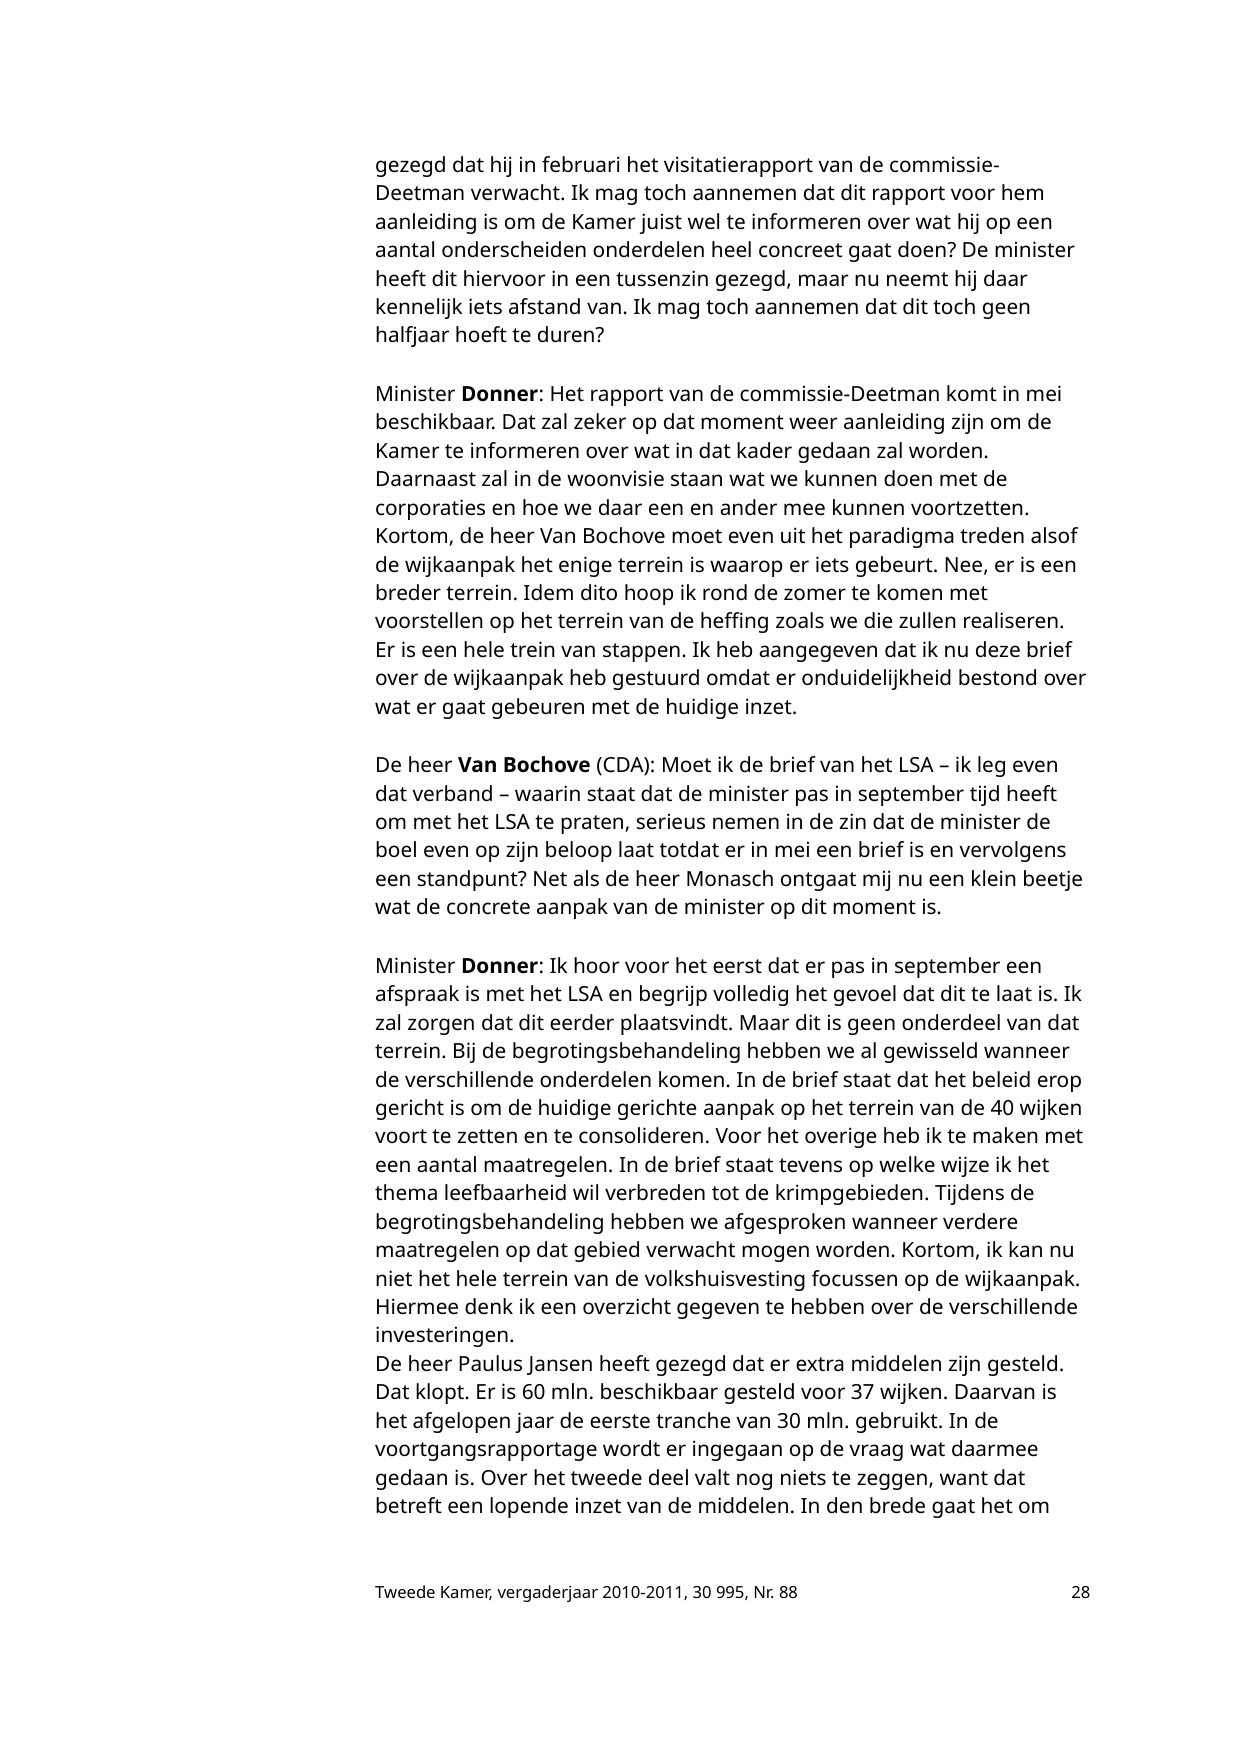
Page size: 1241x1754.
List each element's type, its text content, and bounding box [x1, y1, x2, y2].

text De heer Van Bochove (CDA): Moet ik de brief van het LSA – ik leg even dat verband – waarin staat dat de minister pas in september tijd heeft om met het LSA te praten, serieus nemen in de zin dat de minister de boel even op zijn beloop laat totdat er in mei een brief is en vervolgens een standpunt? Net als de heer Monasch ontgaat mij nu een klein beetje wat de concrete aanpak van de minister op dit moment is. [375, 750, 1090, 921]
text gezegd dat hij in februari het visitatierapport van de commissie-Deetman verwacht. Ik mag toch aannemen dat dit rapport voor hem aanleiding is om de Kamer juist wel te informeren over wat hij op een aantal onderscheiden onderdelen heel concreet gaat doen? De minister heeft dit hiervoor in een tussenzin gezegd, maar nu neemt hij daar kennelijk iets afstand van. Ik mag toch aannemen dat dit toch geen halfjaar hoeft te duren? [375, 150, 1090, 349]
text De heer Paulus Jansen heeft gezegd dat er extra middelen zijn gesteld. Dat klopt. Er is 60 mln. beschikbaar gesteld voor 37 wijken. Daarvan is het afgelopen jaar de eerste tranche van 30 mln. gebruikt. In de voortgangsrapportage wordt er ingegaan op de vraag wat daarmee gedaan is. Over het tweede deel valt nog niets te zeggen, want dat betreft een lopende inzet van de middelen. In den brede gaat het om [375, 1349, 1090, 1520]
text Minister Donner: Het rapport van de commissie-Deetman komt in mei beschikbaar. Dat zal zeker op dat moment weer aanleiding zijn om de Kamer te informeren over wat in dat kader gedaan zal worden. Daarnaast zal in de woonvisie staan wat we kunnen doen met de corporaties en hoe we daar een en ander mee kunnen voortzetten. Kortom, de heer Van Bochove moet even uit het paradigma treden alsof de wijkaanpak het enige terrein is waarop er iets gebeurt. Nee, er is een breder terrein. Idem dito hoop ik rond de zomer te komen met voorstellen op het terrein van de heffing zoals we die zullen realiseren. Er is een hele trein van stappen. Ik heb aangegeven dat ik nu deze brief over de wijkaanpak heb gestuurd omdat er onduidelijkheid bestond over wat er gaat gebeuren met de huidige inzet. [375, 379, 1090, 720]
text Minister Donner: Ik hoor voor het eerst dat er pas in september een afspraak is met het LSA en begrijp volledig het gevoel dat dit te laat is. Ik zal zorgen dat dit eerder plaatsvindt. Maar dit is geen onderdeel van dat terrein. Bij de begrotingsbehandeling hebben we al gewisseld wanneer de verschillende onderdelen komen. In de brief staat dat het beleid erop gericht is om de huidige gerichte aanpak op het terrein van de 40 wijken voort te zetten en te consolideren. Voor het overige heb ik te maken met een aantal maatregelen. In de brief staat tevens op welke wijze ik het thema leefbaarheid wil verbreden tot de krimpgebieden. Tijdens de begrotingsbehandeling hebben we afgesproken wanneer verdere maatregelen op dat gebied verwacht mogen worden. Kortom, ik kan nu niet het hele terrein van de volkshuisvesting focussen op de wijkaanpak. Hiermee denk ik een overzicht gegeven te hebben over de verschillende investeringen. [375, 951, 1090, 1349]
